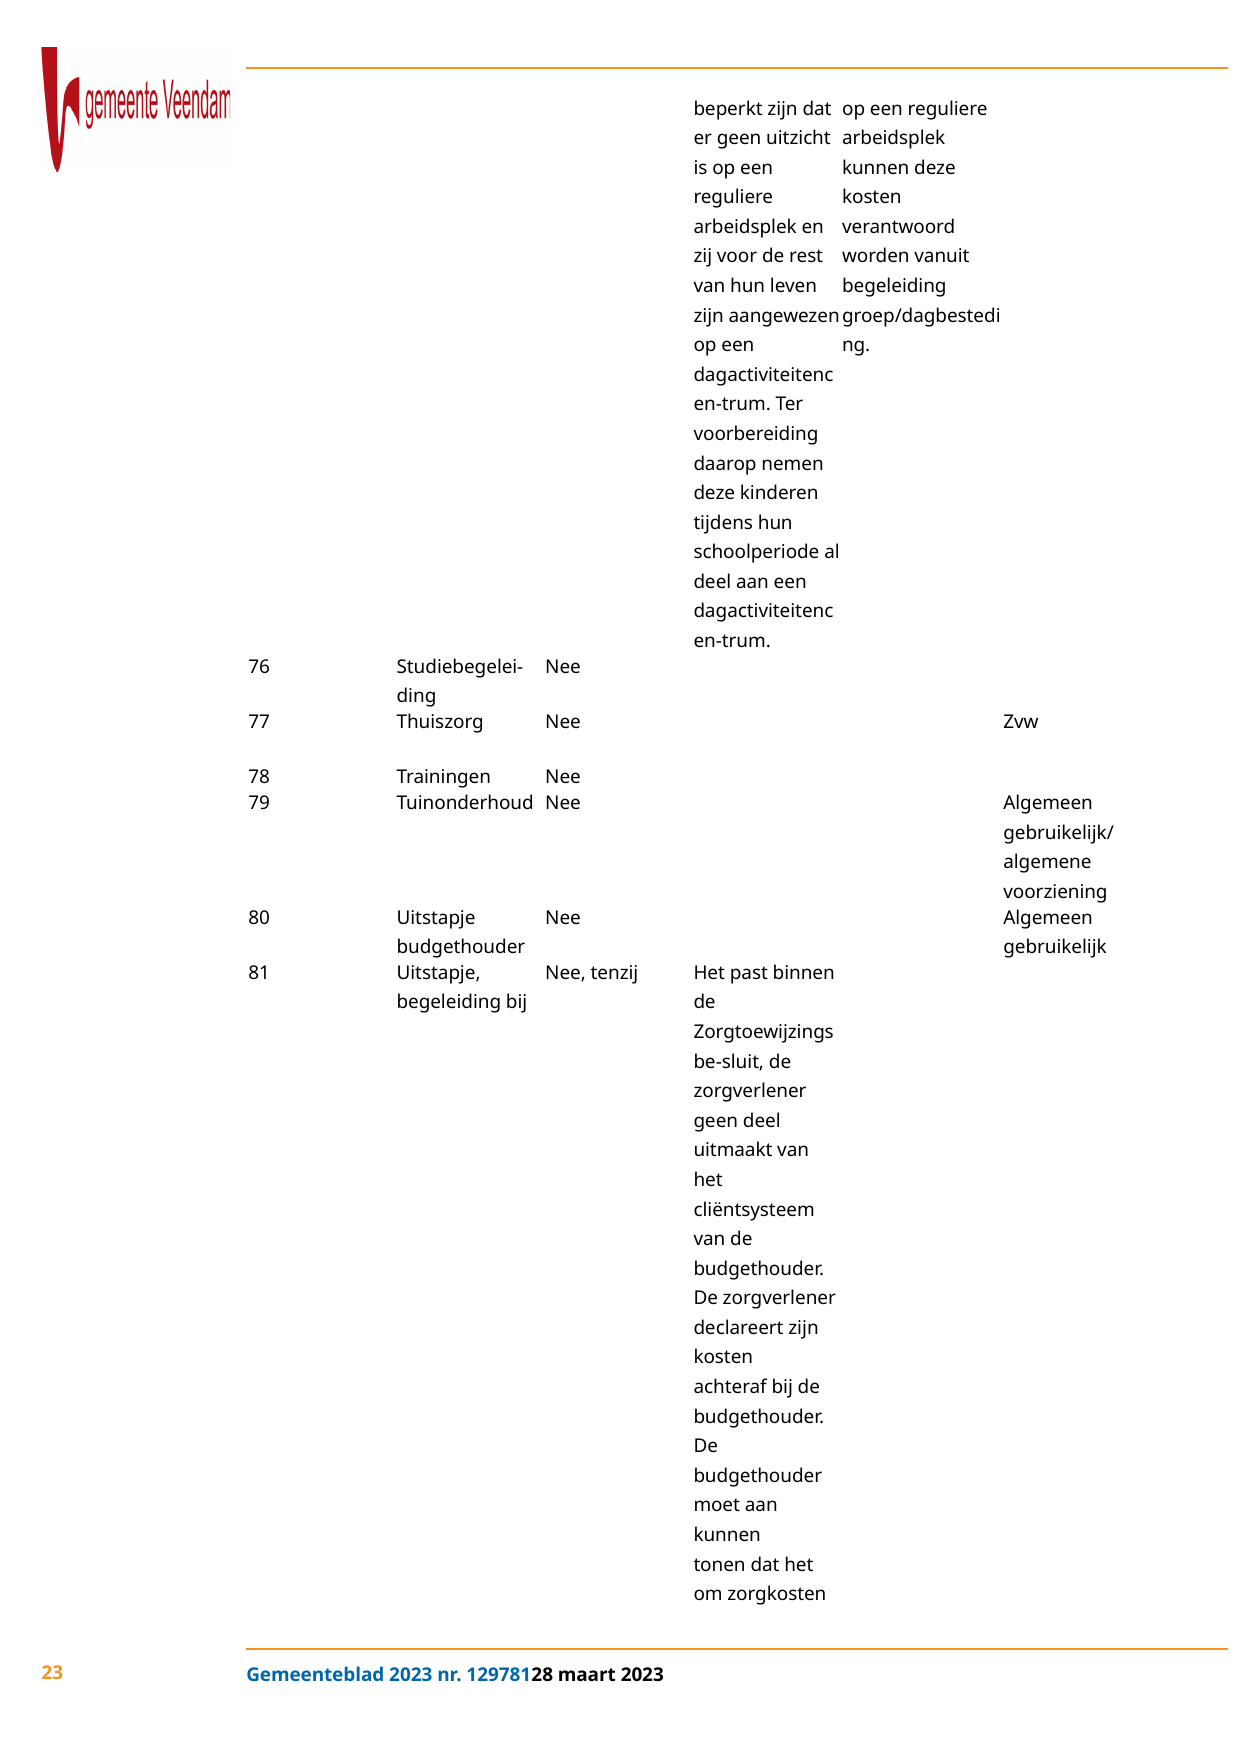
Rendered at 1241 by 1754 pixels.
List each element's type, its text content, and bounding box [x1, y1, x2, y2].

table_cell Nee [545, 708, 693, 764]
table_cell 79 [248, 789, 396, 904]
table_cell Het past binnen de Zorgtoewijzingsbe-sluit, de zorgverlener geen deel uitmaakt van het cliëntsysteem van de budgethouder. De zorgverlener declareert zijn kosten achteraf bij de budgethouder. De budgethouder moet aan kunnen tonen dat het om zorgkosten [693, 959, 842, 1606]
table_cell beperkt zijn dat er geen uitzicht is op een reguliere arbeidsplek en zij voor de rest van hun leven zijn aangewezen op een dagactiviteitencen-trum. Ter voorbereiding daarop nemen deze kinderen tijdens hun schoolperiode al deel aan een dagactiviteitencen-trum. [693, 95, 842, 653]
table_cell [693, 789, 842, 904]
table_cell 81 [248, 959, 396, 1606]
table_cell 76 [248, 653, 396, 708]
table_cell Uitstapje budgethouder [396, 904, 545, 959]
table_cell Zvw [1003, 708, 1152, 764]
table_cell [248, 95, 396, 653]
table_cell Algemeen gebruikelijk/ algemene voorziening [1003, 789, 1152, 904]
table_cell [842, 904, 1003, 959]
table_cell [693, 708, 842, 764]
table_cell [1003, 95, 1152, 653]
table_cell Tuinonderhoud [396, 789, 545, 904]
table_cell [842, 764, 1003, 789]
table_cell Nee [545, 904, 693, 959]
table_cell [396, 95, 545, 653]
table_cell [1003, 764, 1152, 789]
table_cell [1003, 959, 1152, 1606]
table_cell [693, 764, 842, 789]
table_cell Nee [545, 653, 693, 708]
table_cell Nee [545, 764, 693, 789]
table_cell [693, 653, 842, 708]
picture [41, 47, 231, 172]
table_cell op een reguliere arbeidsplek kunnen deze kosten verantwoord worden vanuit begeleiding groep/dagbesteding. [842, 95, 1003, 653]
table_cell 77 [248, 708, 396, 764]
table_cell Nee, tenzij [545, 959, 693, 1606]
table_cell [693, 904, 842, 959]
table_cell Trainingen [396, 764, 545, 789]
table_cell [842, 789, 1003, 904]
table_cell Uitstapje, begeleiding bij [396, 959, 545, 1606]
table_cell [545, 95, 693, 653]
table_cell 80 [248, 904, 396, 959]
table_cell 78 [248, 764, 396, 789]
table_cell [1003, 653, 1152, 708]
table_cell Thuiszorg [396, 708, 545, 764]
table_cell Studiebegelei-ding [396, 653, 545, 708]
table_cell Nee [545, 789, 693, 904]
table_cell Algemeen gebruikelijk [1003, 904, 1152, 959]
table_cell [842, 708, 1003, 764]
table_cell [842, 653, 1003, 708]
table_cell [842, 959, 1003, 1606]
